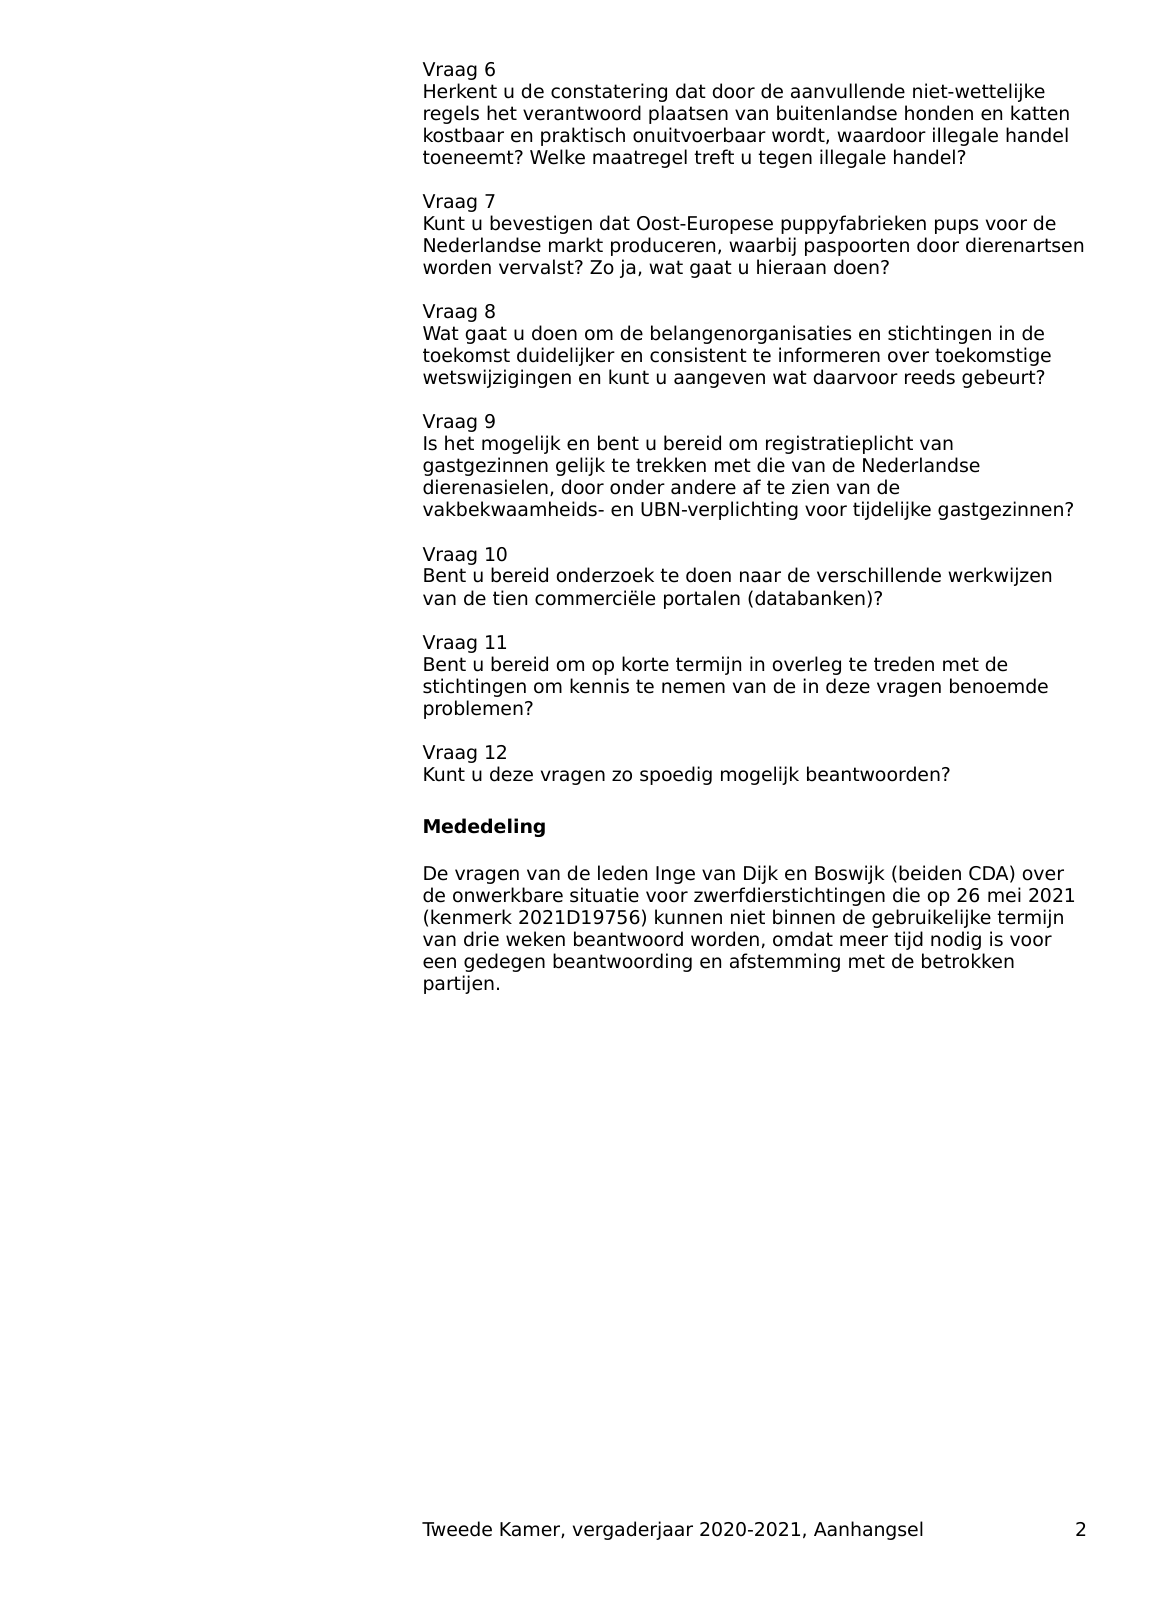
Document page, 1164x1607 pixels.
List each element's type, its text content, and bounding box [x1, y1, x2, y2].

text Kunt u bevestigen dat Oost-Europese puppyfabrieken pups voor de Nederlandse markt produceren, waarbij paspoorten door dierenartsen worden vervalst? Zo ja, wat gaat u hieraan doen? [422, 213, 1087, 279]
text Kunt u deze vragen zo spoedig mogelijk beantwoorden? [422, 764, 1087, 786]
text Bent u bereid onderzoek te doen naar de verschillende werkwijzen van de tien commerciële portalen (databanken)? [422, 565, 1087, 609]
text Herkent u de constatering dat door de aanvullende niet-wettelijke regels het verantwoord plaatsen van buitenlandse honden en katten kostbaar en praktisch onuitvoerbaar wordt, waardoor illegale handel toeneemt? Welke maatregel treft u tegen illegale handel? [422, 81, 1087, 169]
text Is het mogelijk en bent u bereid om registratieplicht van gastgezinnen gelijk te trekken met die van de Nederlandse dierenasielen, door onder andere af te zien van de vakbekwaamheids- en UBN-verplichting voor tijdelijke gastgezinnen? [422, 433, 1087, 521]
text Vraag 10 [422, 543, 1087, 565]
text Vraag 6 [422, 59, 1087, 81]
text Bent u bereid om op korte termijn in overleg te treden met de stichtingen om kennis te nemen van de in deze vragen benoemde problemen? [422, 653, 1087, 719]
text Vraag 9 [422, 411, 1087, 433]
text De vragen van de leden Inge van Dijk en Boswijk (beiden CDA) over de onwerkbare situatie voor zwerfdierstichtingen die op 26 mei 2021 (kenmerk 2021D19756) kunnen niet binnen de gebruikelijke termijn van drie weken beantwoord worden, omdat meer tijd nodig is voor een gedegen beantwoording en afstemming met de betrokken partijen. [422, 863, 1087, 994]
text Vraag 8 [422, 301, 1087, 323]
text Vraag 7 [422, 191, 1087, 213]
text Vraag 12 [422, 742, 1087, 764]
subtitle Mededeling [422, 816, 1087, 838]
text Vraag 11 [422, 632, 1087, 653]
text Wat gaat u doen om de belangenorganisaties en stichtingen in de toekomst duidelijker en consistent te informeren over toekomstige wetswijzigingen en kunt u aangeven wat daarvoor reeds gebeurt? [422, 323, 1087, 389]
